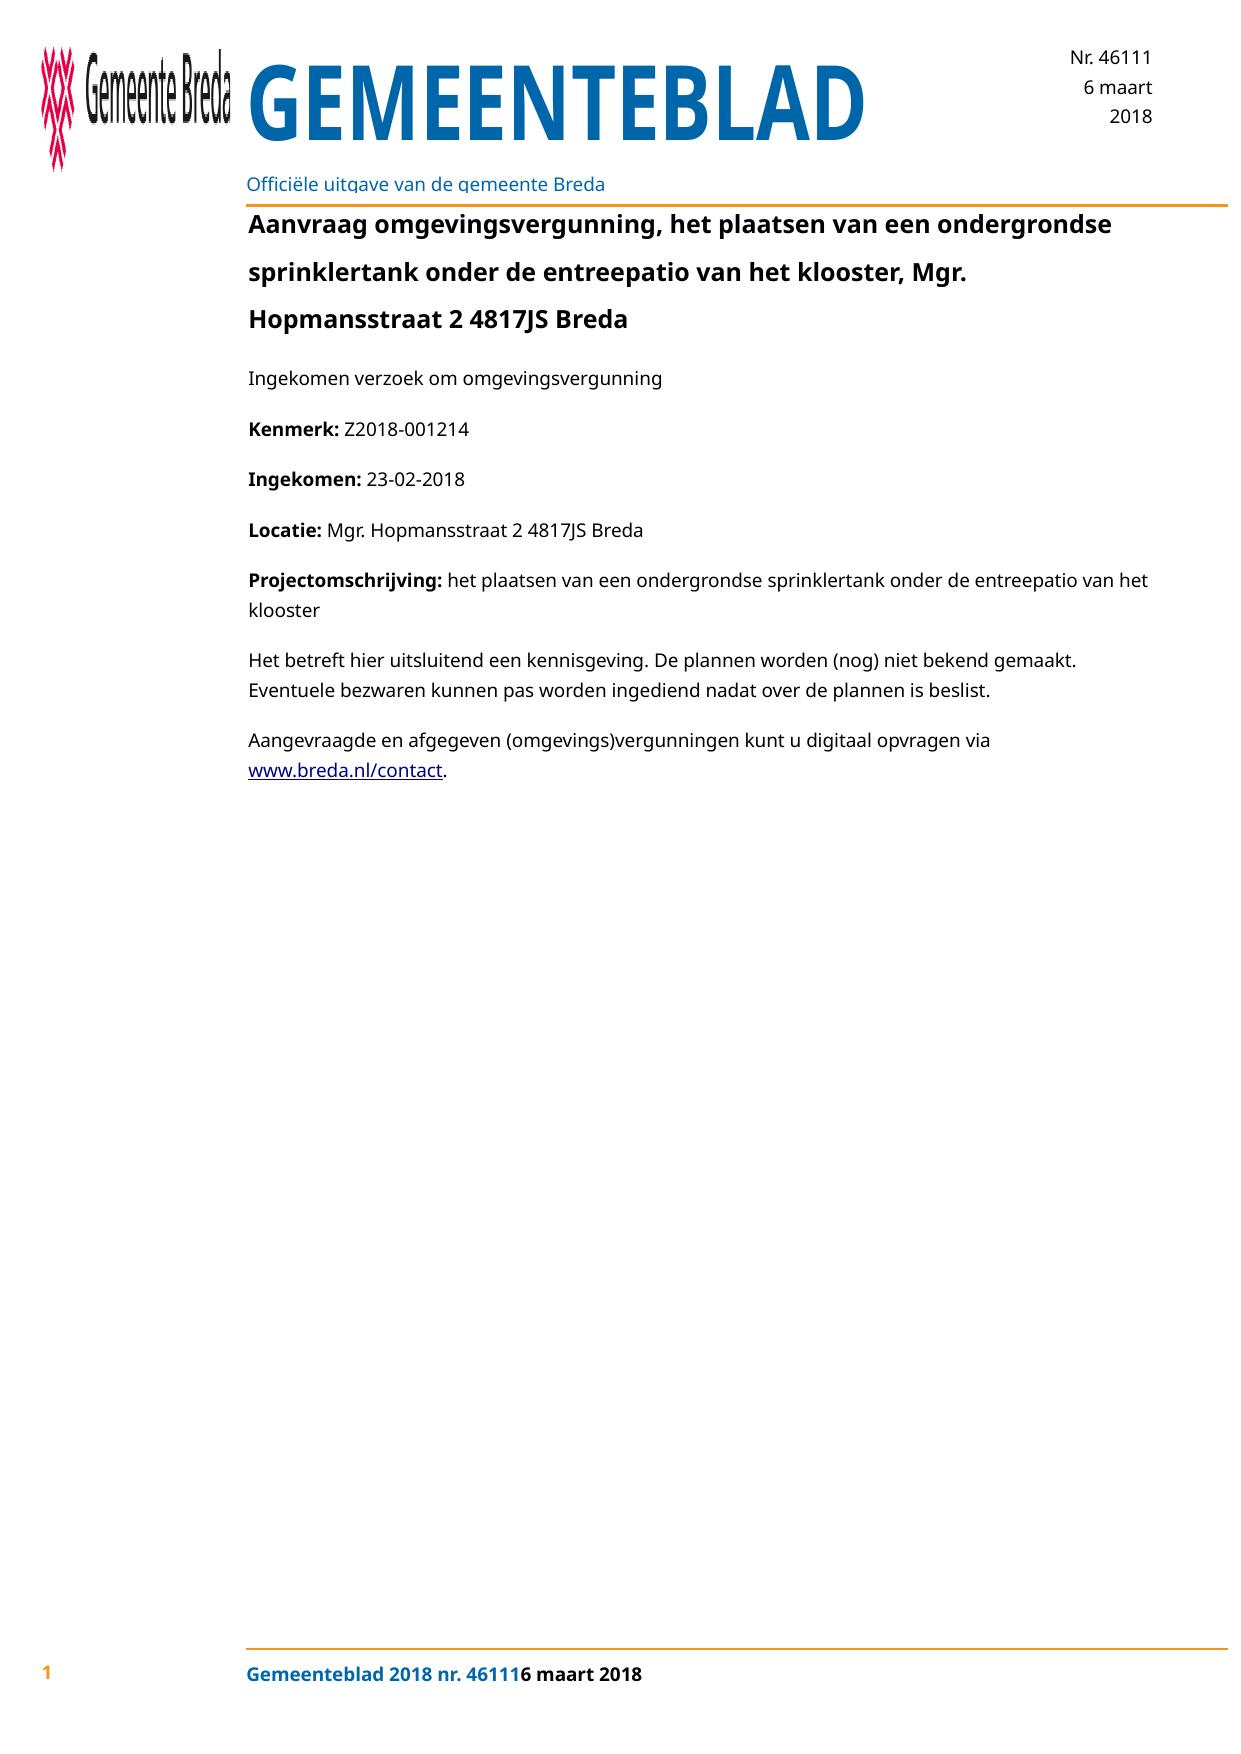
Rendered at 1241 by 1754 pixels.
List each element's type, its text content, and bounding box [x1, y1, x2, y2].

text Ingekomen: 23-02-2018 [248, 466, 1152, 492]
text Kenmerk: Z2018-001214 [248, 416, 1152, 442]
text Projectomschrijving: het plaatsen van een ondergrondse sprinklertank onder de entreepatio van het klooster [248, 567, 1152, 622]
picture [41, 47, 231, 172]
text Locatie: Mgr. Hopmansstraat 2 4817JS Breda [248, 517, 1152, 542]
text Aanvraag omgevingsvergunning, het plaatsen van een ondergrondse sprinklertank onder de entreepatio van het klooster, Mgr. Hopmansstraat 2 4817JS Breda [248, 207, 1152, 336]
text Aangevraagde en afgegeven (omgevings)vergunningen kunt u digitaal opvragen via www.breda.nl/contact. [248, 727, 1152, 782]
text Ingekomen verzoek om omgevingsvergunning [248, 366, 1152, 391]
text Het betreft hier uitsluitend een kennisgeving. De plannen worden (nog) niet bekend gemaakt. Eventuele bezwaren kunnen pas worden ingediend nadat over de plannen is beslist. [248, 647, 1152, 702]
